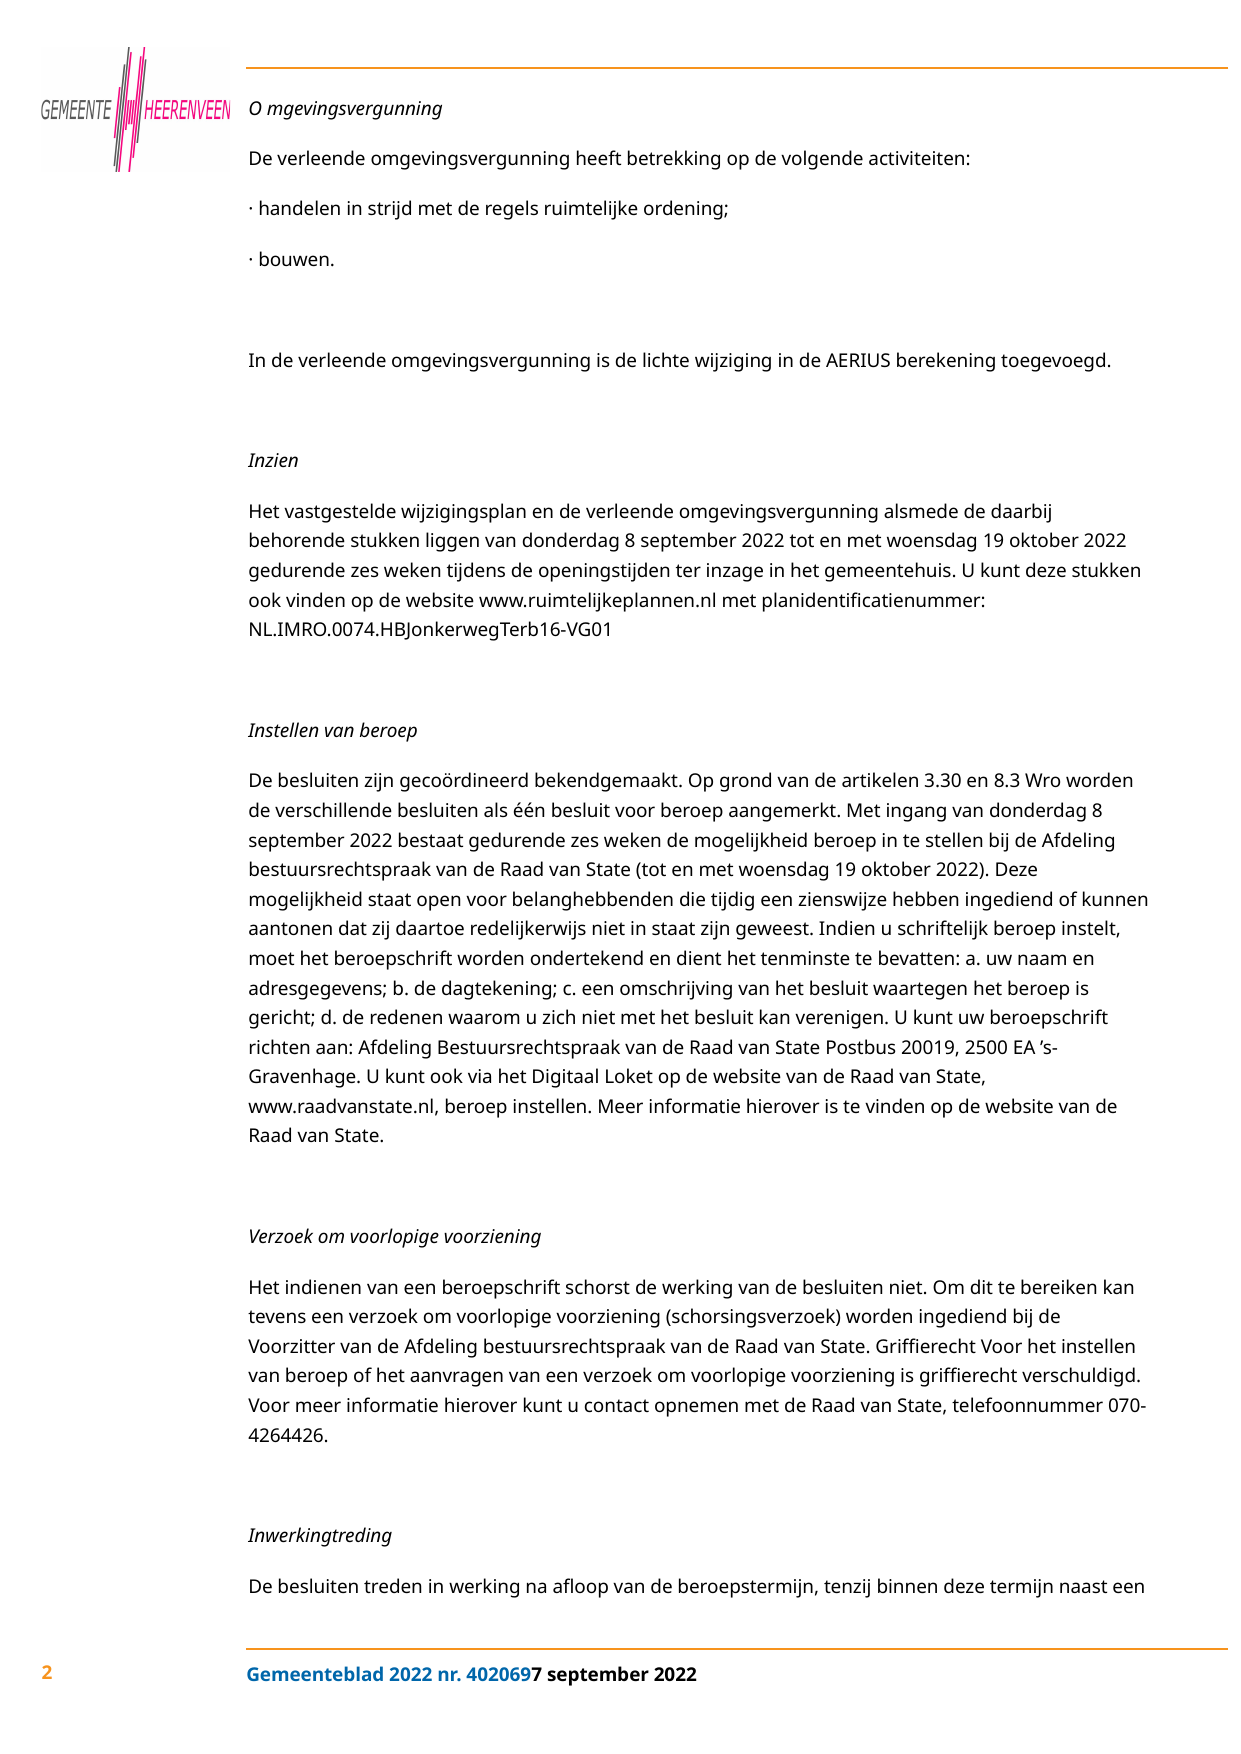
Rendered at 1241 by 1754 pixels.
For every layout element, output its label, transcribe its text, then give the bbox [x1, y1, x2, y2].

text In de verleende omgevingsvergunning is de lichte wijziging in de AERIUS berekening toegevoegd. [248, 347, 1152, 373]
text Inwerkingtreding [248, 1523, 1152, 1548]
text · handelen in strijd met de regels ruimtelijke ordening; [248, 196, 1152, 221]
text Inzien [248, 448, 1152, 473]
text · bouwen. [248, 246, 1152, 272]
text O mgevingsvergunning [248, 95, 1152, 121]
text Verzoek om voorlopige voorziening [248, 1223, 1152, 1249]
picture [41, 47, 231, 172]
text De besluiten zijn gecoördineerd bekendgemaakt. Op grond van de artikelen 3.30 en 8.3 Wro worden de verschillende besluiten als één besluit voor beroep aangemerkt. Met ingang van donderdag 8 september 2022 bestaat gedurende zes weken de mogelijkheid beroep in te stellen bij de Afdeling bestuursrechtspraak van de Raad van State (tot en met woensdag 19 oktober 2022). Deze mogelijkheid staat open voor belanghebbenden die tijdig een zienswijze hebben ingediend of kunnen aantonen dat zij daartoe redelijkerwijs niet in staat zijn geweest. Indien u schriftelijk beroep instelt, moet het beroepschrift worden ondertekend en dient het tenminste te bevatten: a. uw naam en adresgegevens; b. de dagtekening; c. een omschrijving van het besluit waartegen het beroep is gericht; d. de redenen waarom u zich niet met het besluit kan verenigen. U kunt uw beroepschrift richten aan: Afdeling Bestuursrechtspraak van de Raad van State Postbus 20019, 2500 EA ’s-Gravenhage. U kunt ook via het Digitaal Loket op de website van de Raad van State, www.raadvanstate.nl, beroep instellen. Meer informatie hierover is te vinden op de website van de Raad van State. [248, 768, 1152, 1148]
text Instellen van beroep [248, 717, 1152, 743]
text Het indienen van een beroepschrift schorst de werking van de besluiten niet. Om dit te bereiken kan tevens een verzoek om voorlopige voorziening (schorsingsverzoek) worden ingediend bij de Voorzitter van de Afdeling bestuursrechtspraak van de Raad van State. Griffierecht Voor het instellen van beroep of het aanvragen van een verzoek om voorlopige voorziening is griffierecht verschuldigd. Voor meer informatie hierover kunt u contact opnemen met de Raad van State, telefoonnummer 070-4264426. [248, 1274, 1152, 1448]
text De besluiten treden in werking na afloop van de beroepstermijn, tenzij binnen deze termijn naast een [248, 1573, 1152, 1599]
text Het vastgestelde wijzigingsplan en de verleende omgevingsvergunning alsmede de daarbij behorende stukken liggen van donderdag 8 september 2022 tot en met woensdag 19 oktober 2022 gedurende zes weken tijdens de openingstijden ter inzage in het gemeentehuis. U kunt deze stukken ook vinden op de website www.ruimtelijkeplannen.nl met planidentificatienummer: NL.IMRO.0074.HBJonkerwegTerb16-VG01 [248, 498, 1152, 642]
text De verleende omgevingsvergunning heeft betrekking op de volgende activiteiten: [248, 145, 1152, 171]
